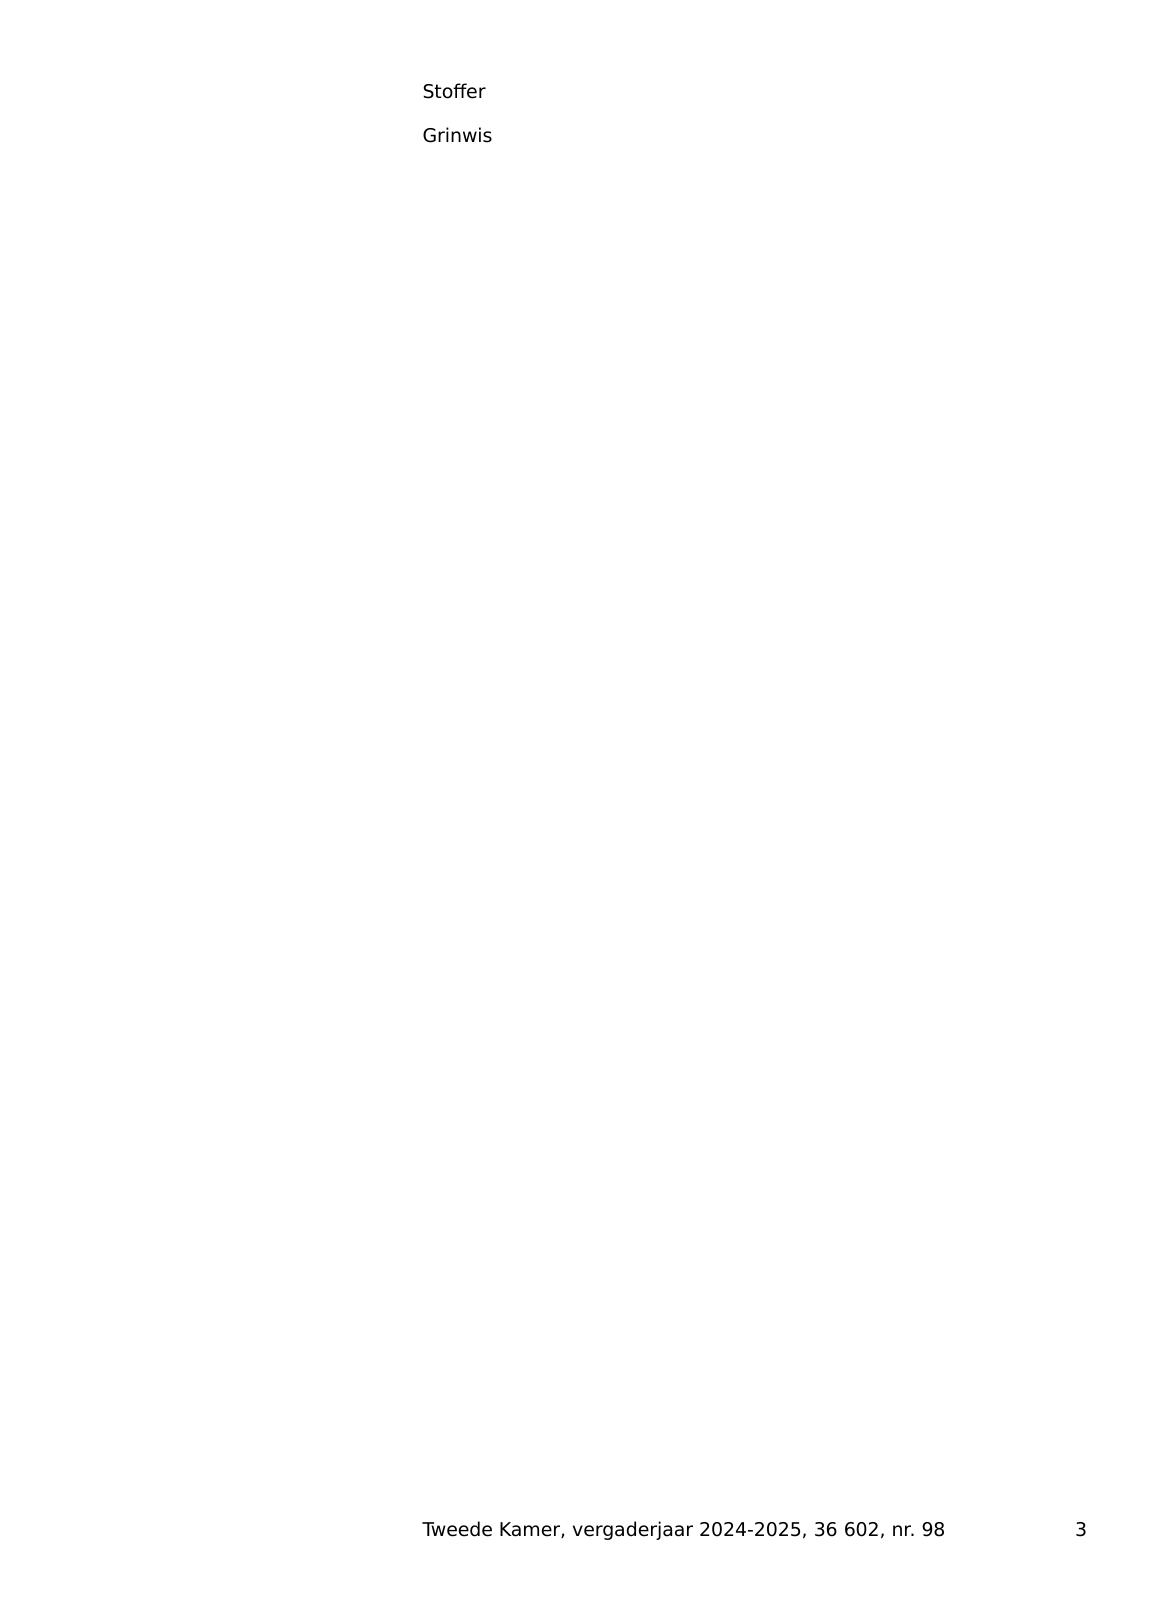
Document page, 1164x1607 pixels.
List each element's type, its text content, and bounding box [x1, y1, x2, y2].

text Stoffer Grinwis [422, 59, 1087, 147]
